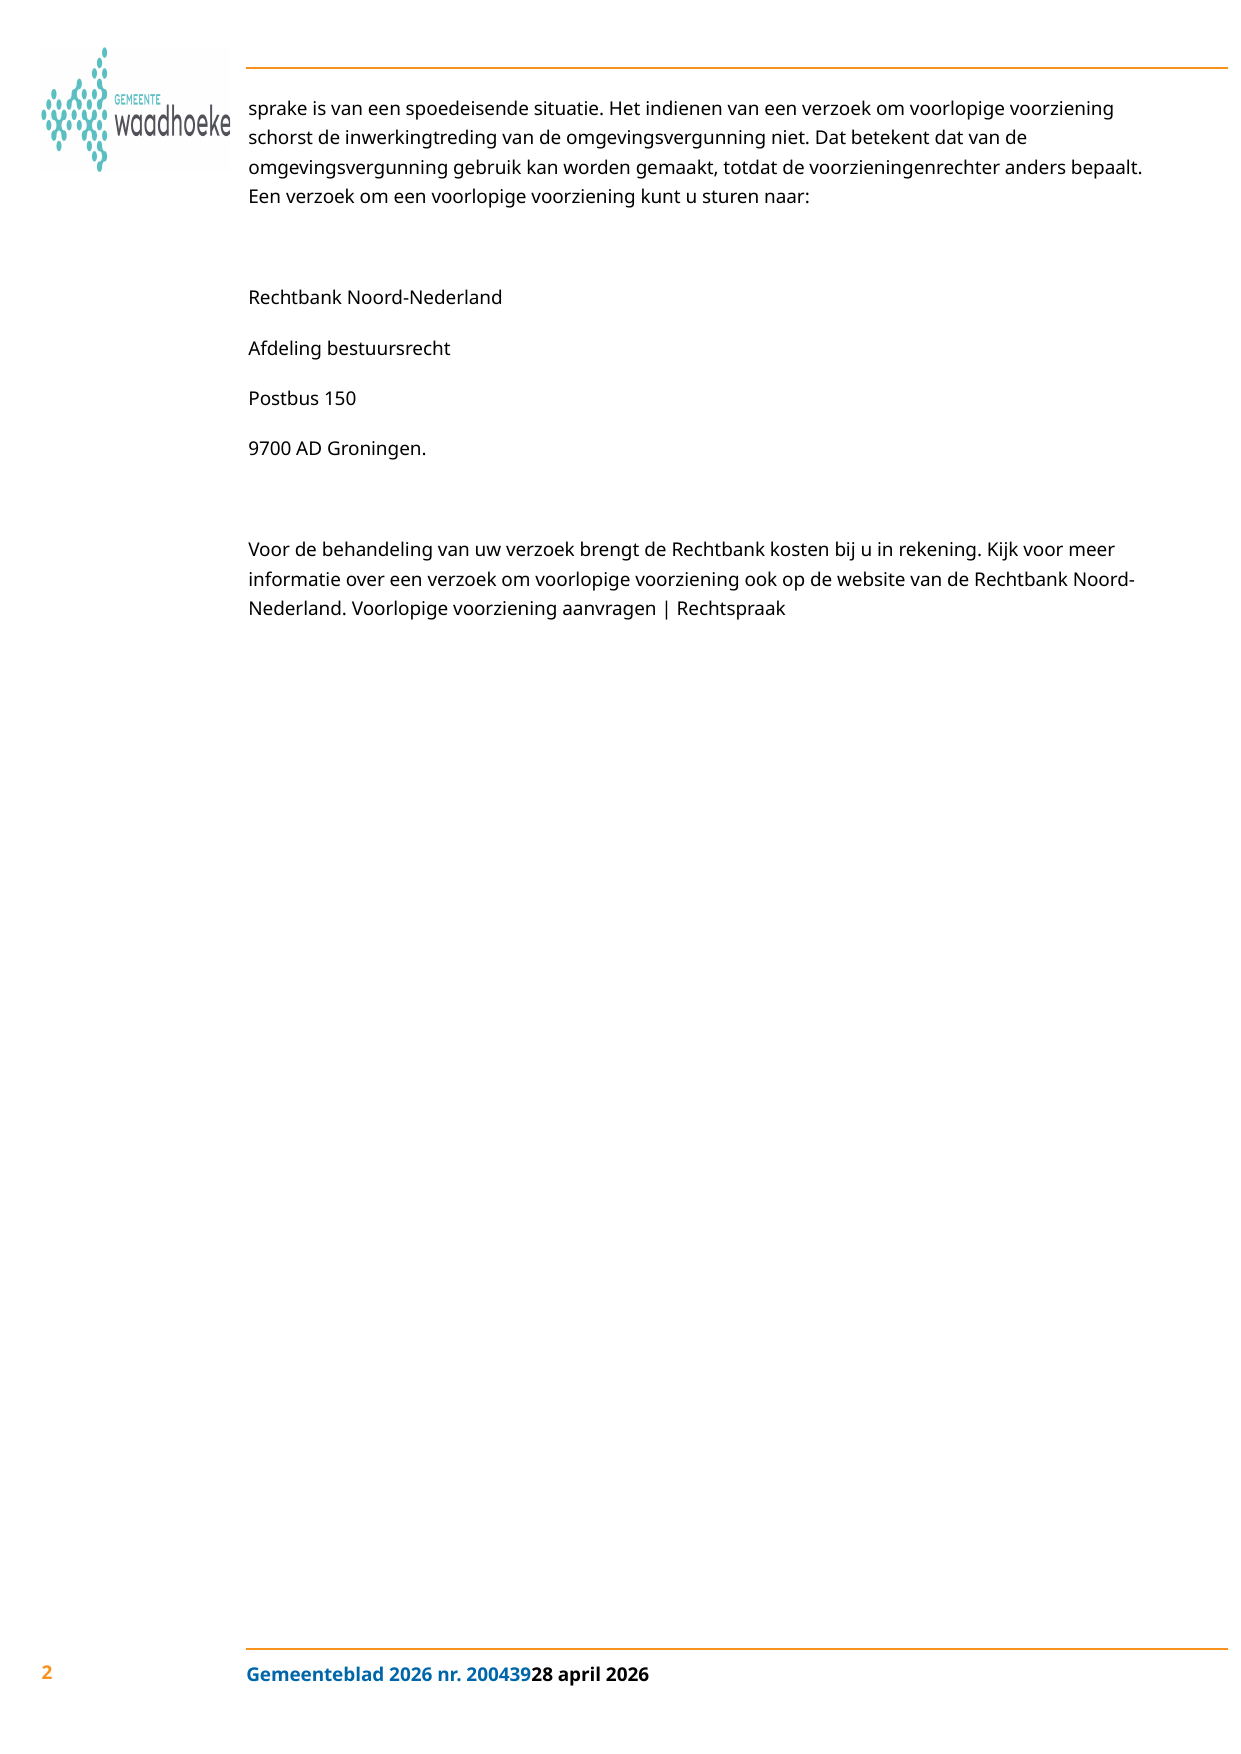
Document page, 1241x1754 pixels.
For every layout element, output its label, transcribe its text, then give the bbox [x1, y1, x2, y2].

picture [41, 47, 231, 172]
text Voor de behandeling van uw verzoek brengt de Rechtbank kosten bij u in rekening. Kijk voor meer informatie over een verzoek om voorlopige voorziening ook op de website van de Rechtbank Noord-Nederland. Voorlopige voorziening aanvragen | Rechtspraak [248, 536, 1152, 621]
text Rechtbank Noord-Nederland [248, 284, 1152, 310]
text Postbus 150 [248, 385, 1152, 411]
text sprake is van een spoedeisende situatie. Het indienen van een verzoek om voorlopige voorziening schorst de inwerkingtreding van de omgevingsvergunning niet. Dat betekent dat van de omgevingsvergunning gebruik kan worden gemaakt, totdat de voorzieningenrechter anders bepaalt. Een verzoek om een voorlopige voorziening kunt u sturen naar: [248, 95, 1152, 209]
text Afdeling bestuursrecht [248, 335, 1152, 361]
text 9700 AD Groningen. [248, 436, 1152, 461]
